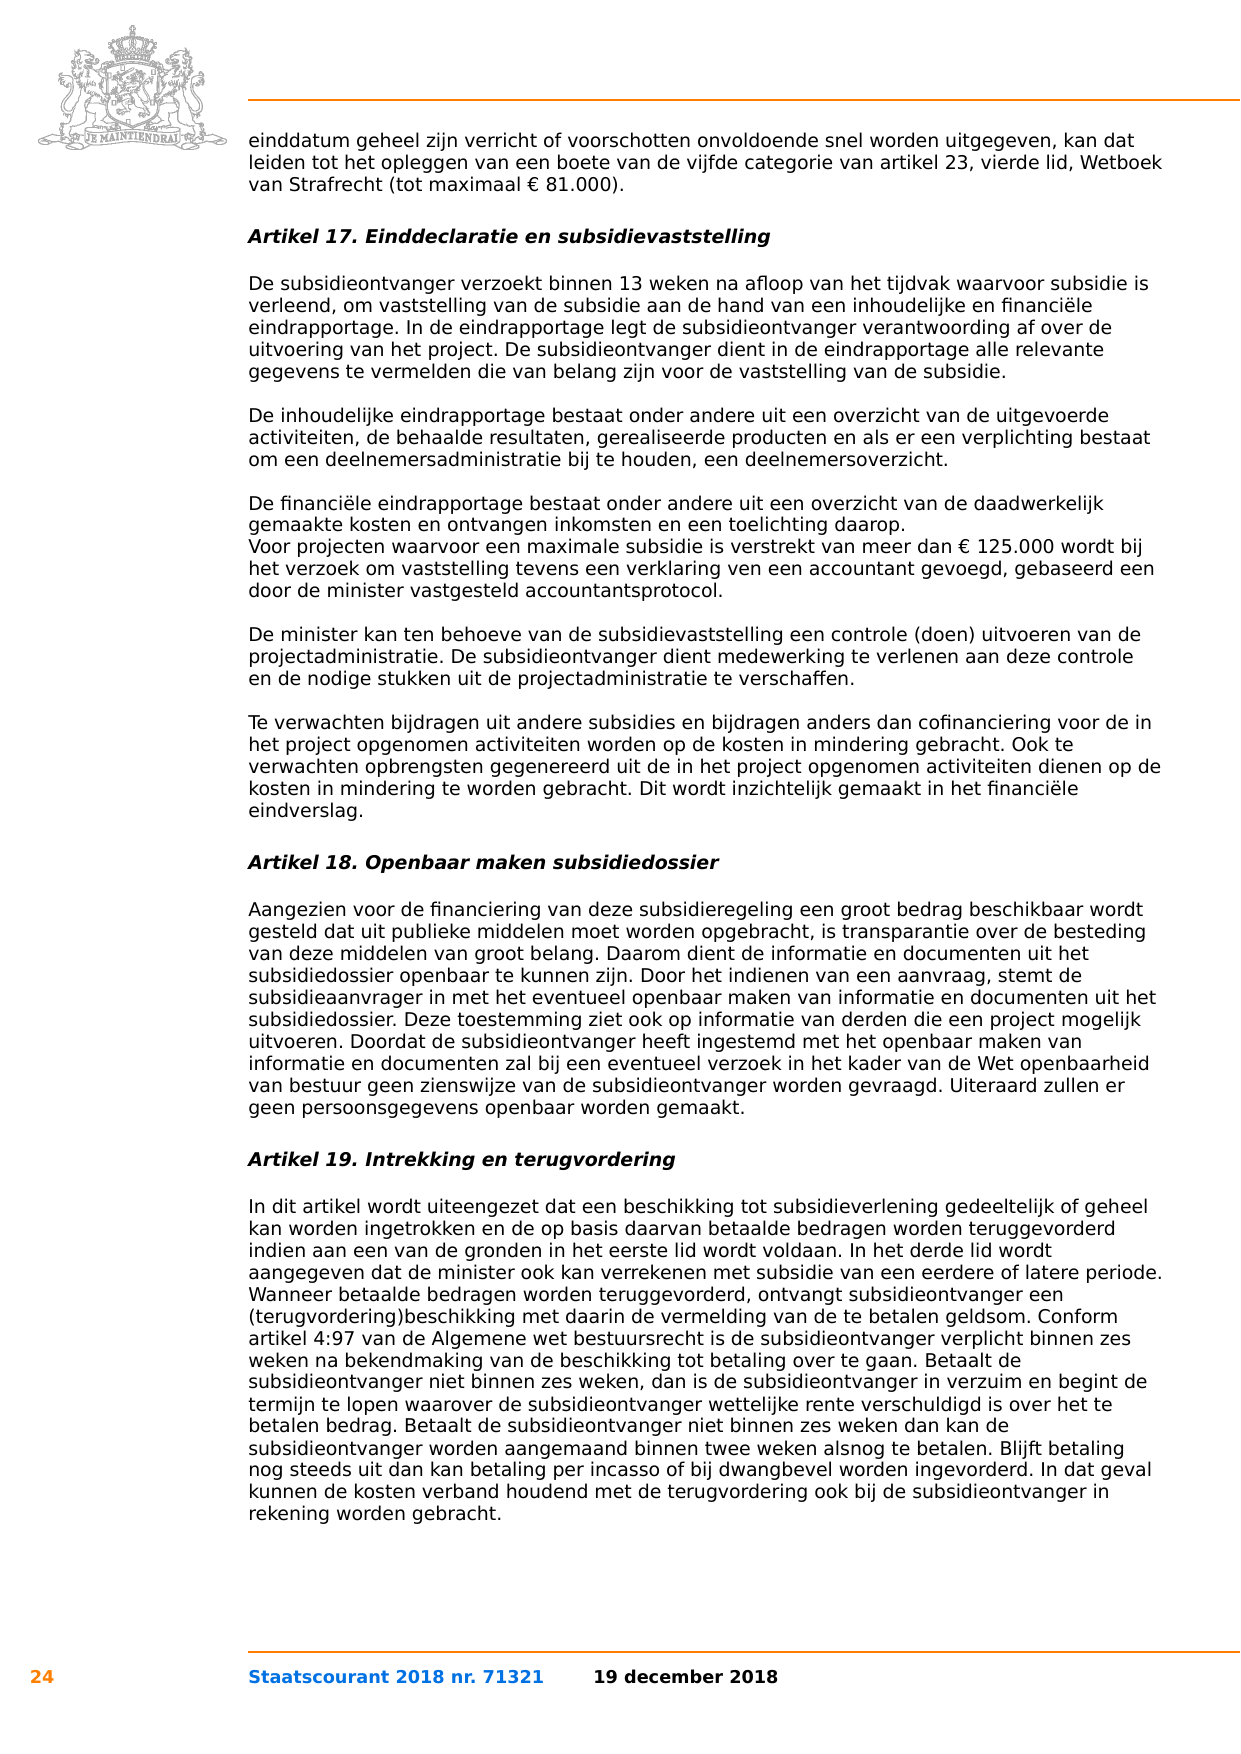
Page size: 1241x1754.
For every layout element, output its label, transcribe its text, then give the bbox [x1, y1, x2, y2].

subtitle Artikel 17. Einddeclaratie en subsidievaststelling [248, 226, 1163, 248]
text De financiële eindrapportage bestaat onder andere uit een overzicht van de daadwerkelijk gemaakte kosten en ontvangen inkomsten en een toelichting daarop. [248, 492, 1163, 536]
text De inhoudelijke eindrapportage bestaat onder andere uit een overzicht van de uitgevoerde activiteiten, de behaalde resultaten, gerealiseerde producten en als er een verplichting bestaat om een deelnemersadministratie bij te houden, een deelnemersoverzicht. [248, 404, 1163, 471]
text Voor projecten waarvoor een maximale subsidie is verstrekt van meer dan € 125.000 wordt bij het verzoek om vaststelling tevens een verklaring ven een accountant gevoegd, gebaseerd een door de minister vastgesteld accountantsprotocol. [248, 536, 1163, 602]
text Te verwachten bijdragen uit andere subsidies en bijdragen anders dan cofinanciering voor de in het project opgenomen activiteiten worden op de kosten in mindering gebracht. Ook te verwachten opbrengsten gegenereerd uit de in het project opgenomen activiteiten dienen op de kosten in mindering te worden gebracht. Dit wordt inzichtelijk gemaakt in het financiële eindverslag. [248, 712, 1163, 822]
text De subsidieontvanger verzoekt binnen 13 weken na afloop van het tijdvak waarvoor subsidie is verleend, om vaststelling van de subsidie aan de hand van een inhoudelijke en financiële eindrapportage. In de eindrapportage legt de subsidieontvanger verantwoording af over de uitvoering van het project. De subsidieontvanger dient in de eindrapportage alle relevante gegevens te vermelden die van belang zijn voor de vaststelling van de subsidie. [248, 273, 1163, 383]
subtitle Artikel 19. Intrekking en terugvordering [248, 1149, 1163, 1171]
text einddatum geheel zijn verricht of voorschotten onvoldoende snel worden uitgegeven, kan dat leiden tot het opleggen van een boete van de vijfde categorie van artikel 23, vierde lid, Wetboek van Strafrecht (tot maximaal € 81.000). [248, 130, 1163, 196]
subtitle Artikel 18. Openbaar maken subsidiedossier [248, 852, 1163, 874]
picture [38, 25, 227, 150]
text Aangezien voor de financiering van deze subsidieregeling een groot bedrag beschikbaar wordt gesteld dat uit publieke middelen moet worden opgebracht, is transparantie over de besteding van deze middelen van groot belang. Daarom dient de informatie en documenten uit het subsidiedossier openbaar te kunnen zijn. Door het indienen van een aanvraag, stemt de subsidieaanvrager in met het eventueel openbaar maken van informatie en documenten uit het subsidiedossier. Deze toestemming ziet ook op informatie van derden die een project mogelijk uitvoeren. Doordat de subsidieontvanger heeft ingestemd met het openbaar maken van informatie en documenten zal bij een eventueel verzoek in het kader van de Wet openbaarheid van bestuur geen zienswijze van de subsidieontvanger worden gevraagd. Uiteraard zullen er geen persoonsgegevens openbaar worden gemaakt. [248, 899, 1163, 1119]
text De minister kan ten behoeve van de subsidievaststelling een controle (doen) uitvoeren van de projectadministratie. De subsidieontvanger dient medewerking te verlenen aan deze controle en de nodige stukken uit de projectadministratie te verschaffen. [248, 624, 1163, 690]
text In dit artikel wordt uiteengezet dat een beschikking tot subsidieverlening gedeeltelijk of geheel kan worden ingetrokken en de op basis daarvan betaalde bedragen worden teruggevorderd indien aan een van de gronden in het eerste lid wordt voldaan. In het derde lid wordt aangegeven dat de minister ook kan verrekenen met subsidie van een eerdere of latere periode. Wanneer betaalde bedragen worden teruggevorderd, ontvangt subsidieontvanger een (terugvordering)beschikking met daarin de vermelding van de te betalen geldsom. Conform artikel 4:97 van de Algemene wet bestuursrecht is de subsidieontvanger verplicht binnen zes weken na bekendmaking van de beschikking tot betaling over te gaan. Betaalt de subsidieontvanger niet binnen zes weken, dan is de subsidieontvanger in verzuim en begint de termijn te lopen waarover de subsidieontvanger wettelijke rente verschuldigd is over het te betalen bedrag. Betaalt de subsidieontvanger niet binnen zes weken dan kan de subsidieontvanger worden aangemaand binnen twee weken alsnog te betalen. Blijft betaling nog steeds uit dan kan betaling per incasso of bij dwangbevel worden ingevorderd. In dat geval kunnen de kosten verband houdend met de terugvordering ook bij de subsidieontvanger in rekening worden gebracht. [248, 1196, 1163, 1525]
